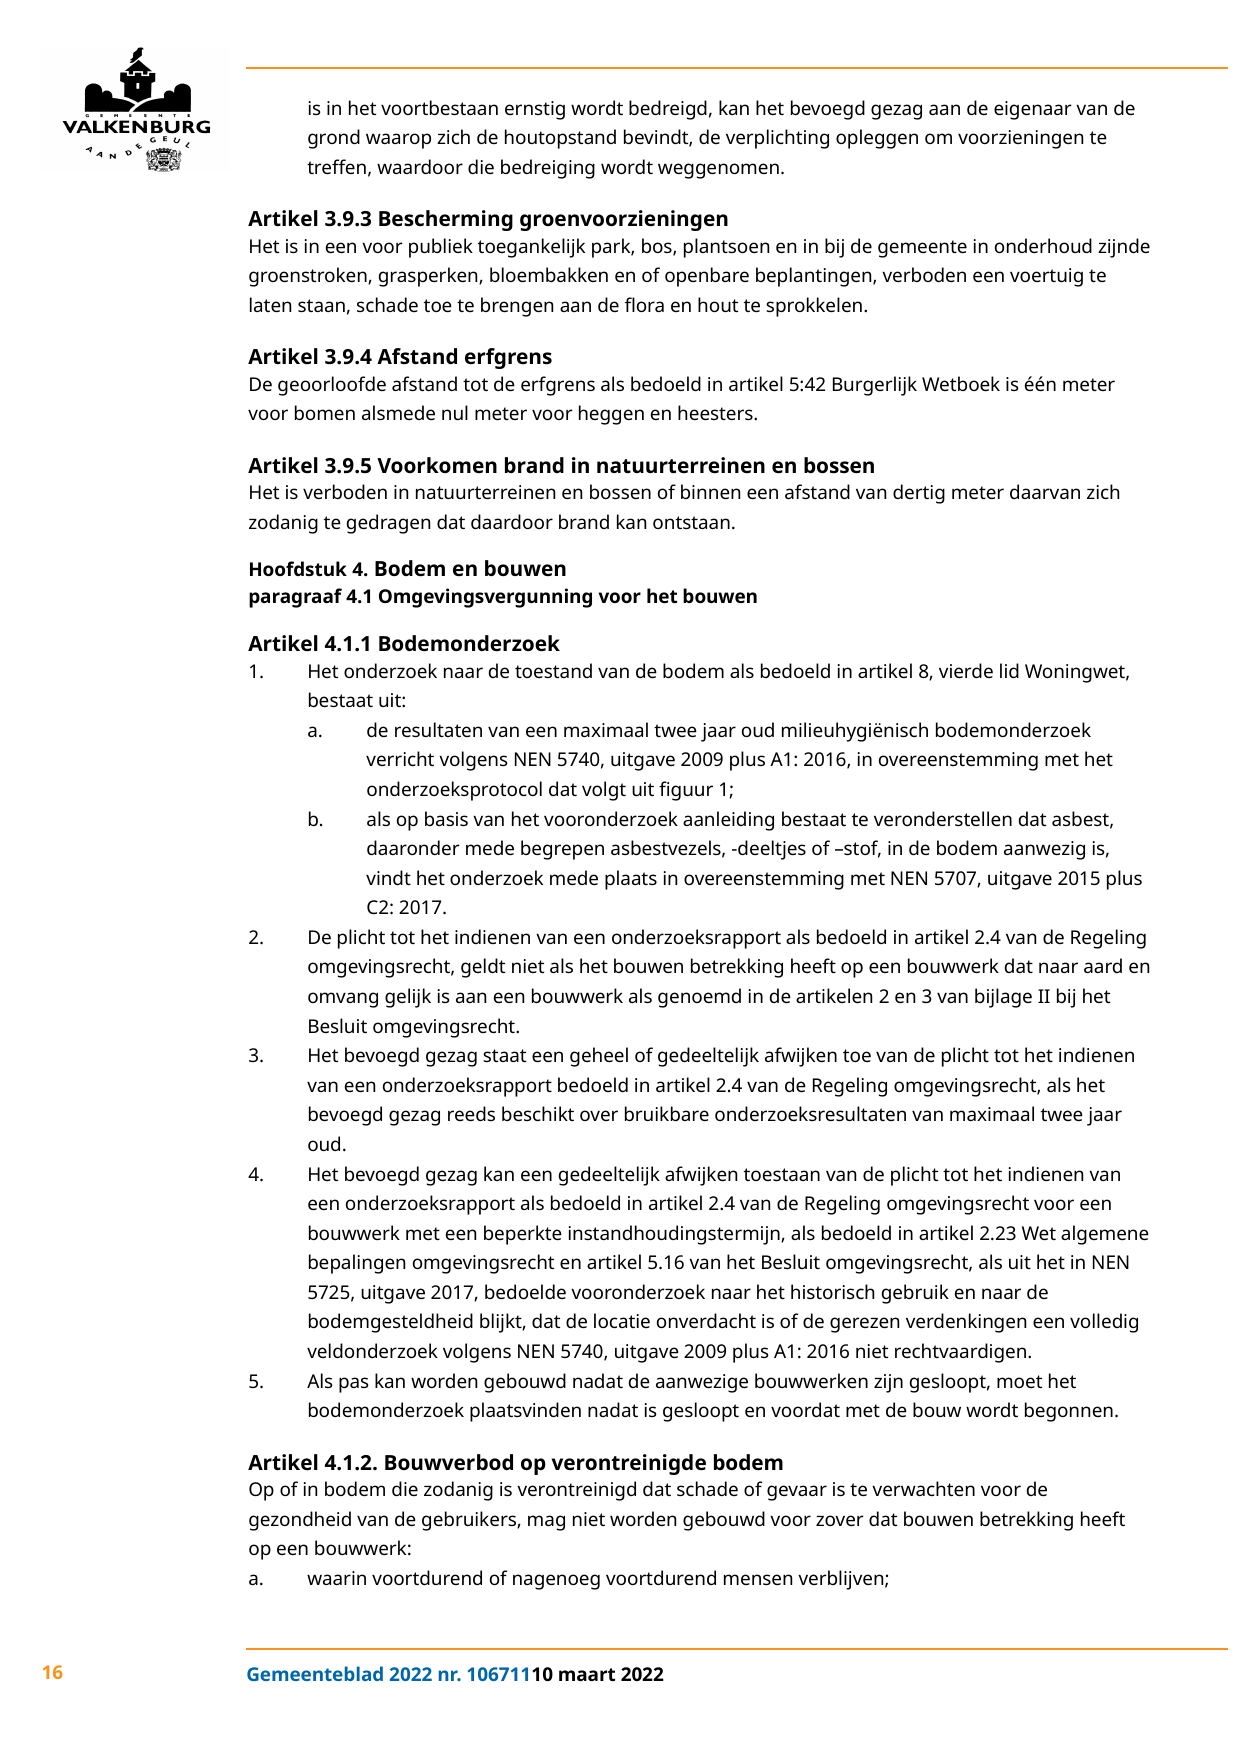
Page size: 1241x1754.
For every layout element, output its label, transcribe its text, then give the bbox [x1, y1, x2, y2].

text Artikel 4.1.2. Bouwverbod op verontreinigde bodem [248, 1448, 1152, 1476]
text Artikel 3.9.3 Bescherming groenvoorzieningen [248, 204, 1152, 233]
text Artikel 3.9.5 Voorkomen brand in natuurterreinen en bossen [248, 451, 1152, 479]
picture [41, 47, 231, 172]
list waarin voortdurend of nagenoeg voortdurend mensen verblijven; [248, 1565, 1152, 1591]
text Artikel 4.1.1 Bodemonderzoek [248, 629, 1152, 658]
text Hoofdstuk 4. Bodem en bouwen [248, 554, 1152, 583]
text Het is verboden in natuurterreinen en bossen of binnen een afstand van dertig meter daarvan zich zodanig te gedragen dat daardoor brand kan ontstaan. [248, 479, 1152, 534]
list Het bevoegd gezag staat een geheel of gedeeltelijk afwijken toe van de plicht tot het indienen van een onderzoeksrapport bedoeld in artikel 2.4 van de Regeling omgevingsrecht, als het bevoegd gezag reeds beschikt over bruikbare onderzoeksresultaten van maximaal twee jaar oud. [248, 1042, 1152, 1157]
list Het onderzoek naar de toestand van de bodem als bedoeld in artikel 8, vierde lid Woningwet, bestaat uit: [248, 658, 1152, 713]
list de resultaten van een maximaal twee jaar oud milieuhygiënisch bodemonderzoek verricht volgens NEN 5740, uitgave 2009 plus A1: 2016, in overeenstemming met het onderzoeksprotocol dat volgt uit figuur 1; [307, 717, 1152, 802]
text De geoorloofde afstand tot de erfgrens als bedoeld in artikel 5:42 Burgerlijk Wetboek is één meter voor bomen alsmede nul meter voor heggen en heesters. [248, 371, 1152, 426]
list is in het voortbestaan ernstig wordt bedreigd, kan het bevoegd gezag aan de eigenaar van de grond waarop zich de houtopstand bevindt, de verplichting opleggen om voorzieningen te treffen, waardoor die bedreiging wordt weggenomen. [248, 95, 1152, 180]
list De plicht tot het indienen van een onderzoeksrapport als bedoeld in artikel 2.4 van de Regeling omgevingsrecht, geldt niet als het bouwen betrekking heeft op een bouwwerk dat naar aard en omvang gelijk is aan een bouwwerk als genoemd in de artikelen 2 en 3 van bijlage II bij het Besluit omgevingsrecht. [248, 924, 1152, 1039]
text Op of in bodem die zodanig is verontreinigd dat schade of gevaar is te verwachten voor de gezondheid van de gebruikers, mag niet worden gebouwd voor zover dat bouwen betrekking heeft op een bouwwerk: [248, 1476, 1152, 1561]
list als op basis van het vooronderzoek aanleiding bestaat te veronderstellen dat asbest, daaronder mede begrepen asbestvezels, -deeltjes of –stof, in de bodem aanwezig is, vindt het onderzoek mede plaats in overeenstemming met NEN 5707, uitgave 2015 plus C2: 2017. [307, 806, 1152, 920]
list Het bevoegd gezag kan een gedeeltelijk afwijken toestaan van de plicht tot het indienen van een onderzoeksrapport als bedoeld in artikel 2.4 van de Regeling omgevingsrecht voor een bouwwerk met een beperkte instandhoudingstermijn, als bedoeld in artikel 2.23 Wet algemene bepalingen omgevingsrecht en artikel 5.16 van het Besluit omgevingsrecht, als uit het in NEN 5725, uitgave 2017, bedoelde vooronderzoek naar het historisch gebruik en naar de bodemgesteldheid blijkt, dat de locatie onverdacht is of de gerezen verdenkingen een volledig veldonderzoek volgens NEN 5740, uitgave 2009 plus A1: 2016 niet rechtvaardigen. [248, 1161, 1152, 1364]
text Artikel 3.9.4 Afstand erfgrens [248, 342, 1152, 371]
text Het is in een voor publiek toegankelijk park, bos, plantsoen en in bij de gemeente in onderhoud zijnde groenstroken, grasperken, bloembakken en of openbare beplantingen, verboden een voertuig te laten staan, schade toe te brengen aan de flora en hout te sprokkelen. [248, 233, 1152, 318]
text paragraaf 4.1 Omgevingsvergunning voor het bouwen [248, 583, 1152, 609]
list Als pas kan worden gebouwd nadat de aanwezige bouwwerken zijn gesloopt, moet het bodemonderzoek plaatsvinden nadat is gesloopt en voordat met de bouw wordt begonnen. [248, 1368, 1152, 1423]
